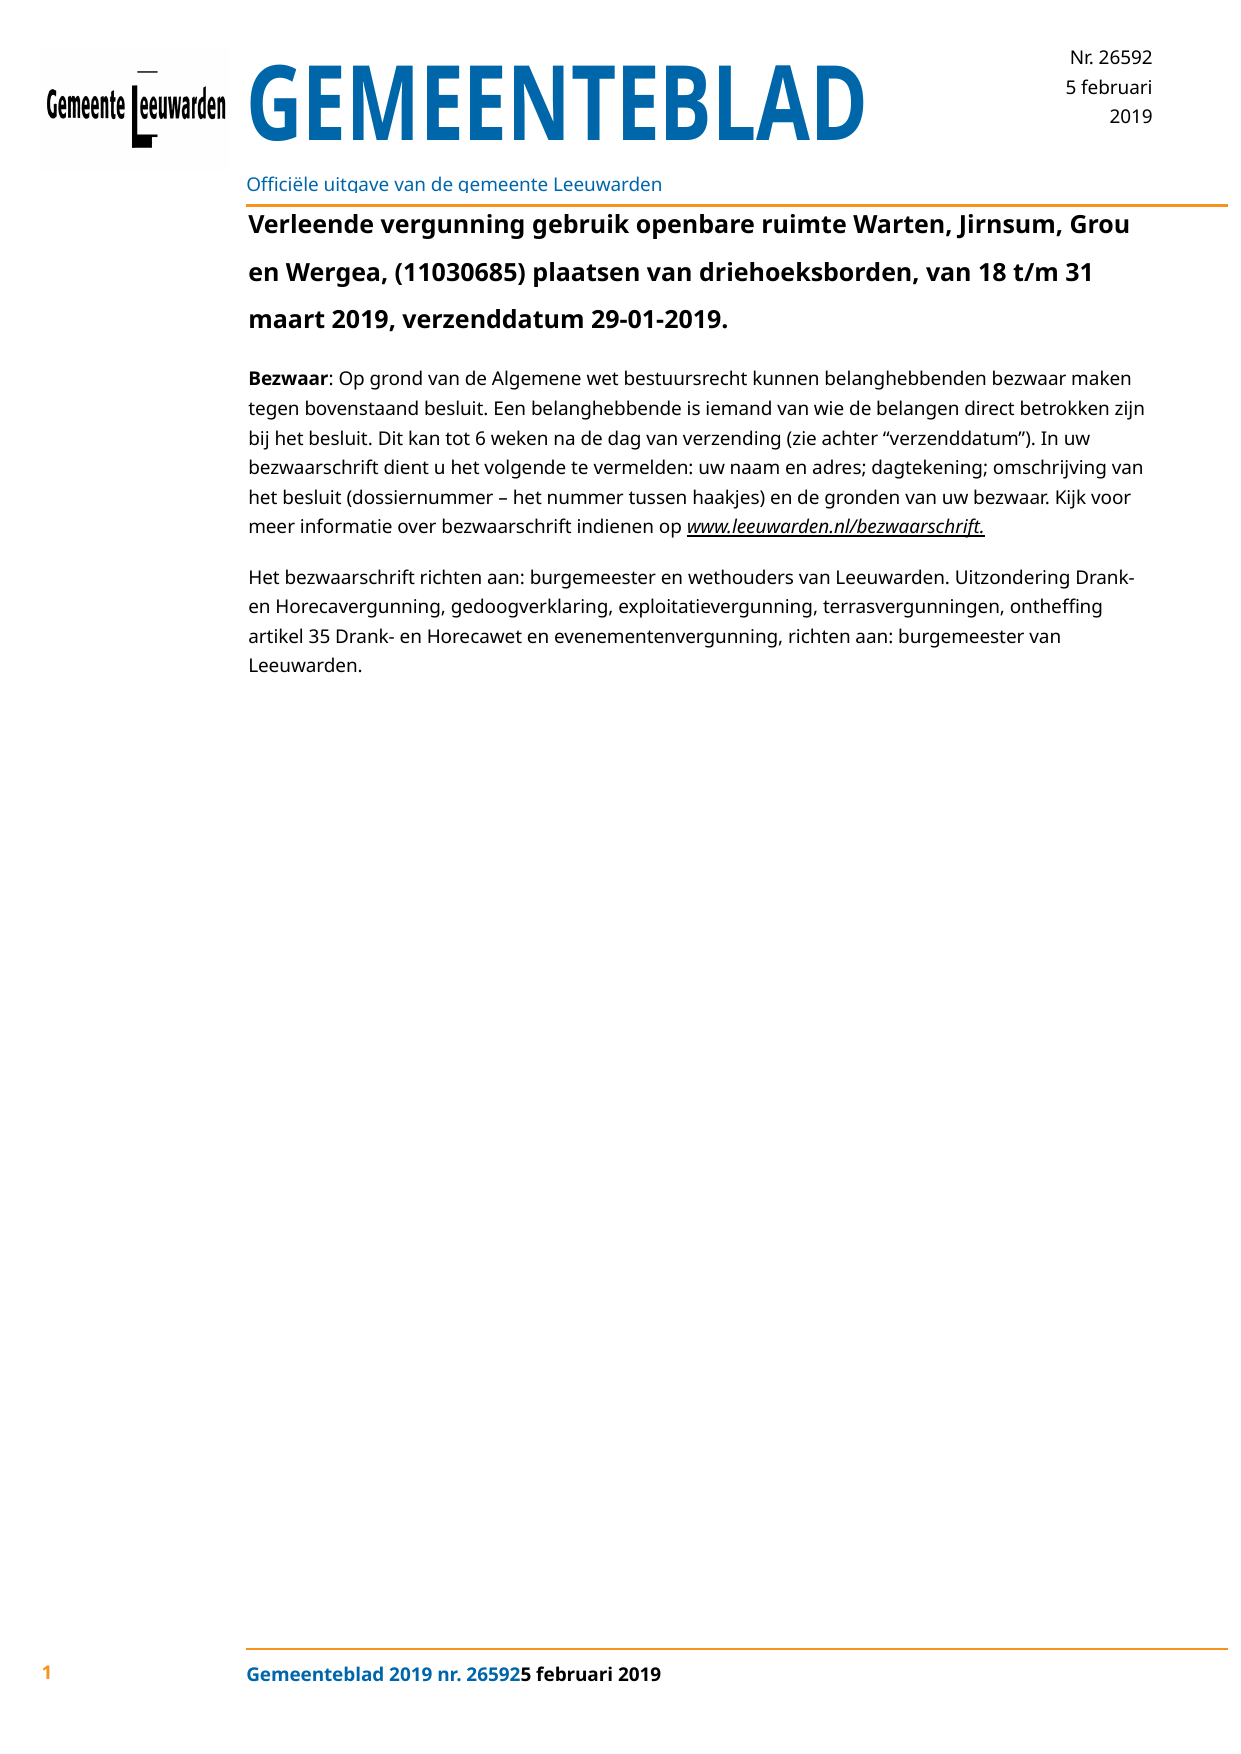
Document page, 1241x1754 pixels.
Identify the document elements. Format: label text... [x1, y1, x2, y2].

text Verleende vergunning gebruik openbare ruimte Warten, Jirnsum, Grou en Wergea, (11030685) plaatsen van driehoeksborden, van 18 t/m 31 maart 2019, verzenddatum 29-01-2019. [248, 207, 1152, 336]
picture [41, 47, 231, 172]
text Het bezwaarschrift richten aan: burgemeester en wethouders van Leeuwarden. Uitzondering Drank- en Horecavergunning, gedoogverklaring, exploitatievergunning, terrasvergunningen, ontheffing artikel 35 Drank- en Horecawet en evenementenvergunning, richten aan: burgemeester van Leeuwarden. [248, 564, 1152, 678]
text Bezwaar: Op grond van de Algemene wet bestuursrecht kunnen belanghebbenden bezwaar maken tegen bovenstaand besluit. Een belanghebbende is iemand van wie de belangen direct betrokken zijn bij het besluit. Dit kan tot 6 weken na de dag van verzending (zie achter “verzenddatum”). In uw bezwaarschrift dient u het volgende te vermelden: uw naam en adres; dagtekening; omschrijving van het besluit (dossiernummer – het nummer tussen haakjes) en de gronden van uw bezwaar. Kijk voor meer informatie over bezwaarschrift indienen op www.leeuwarden.nl/bezwaarschrift. [248, 366, 1152, 539]
